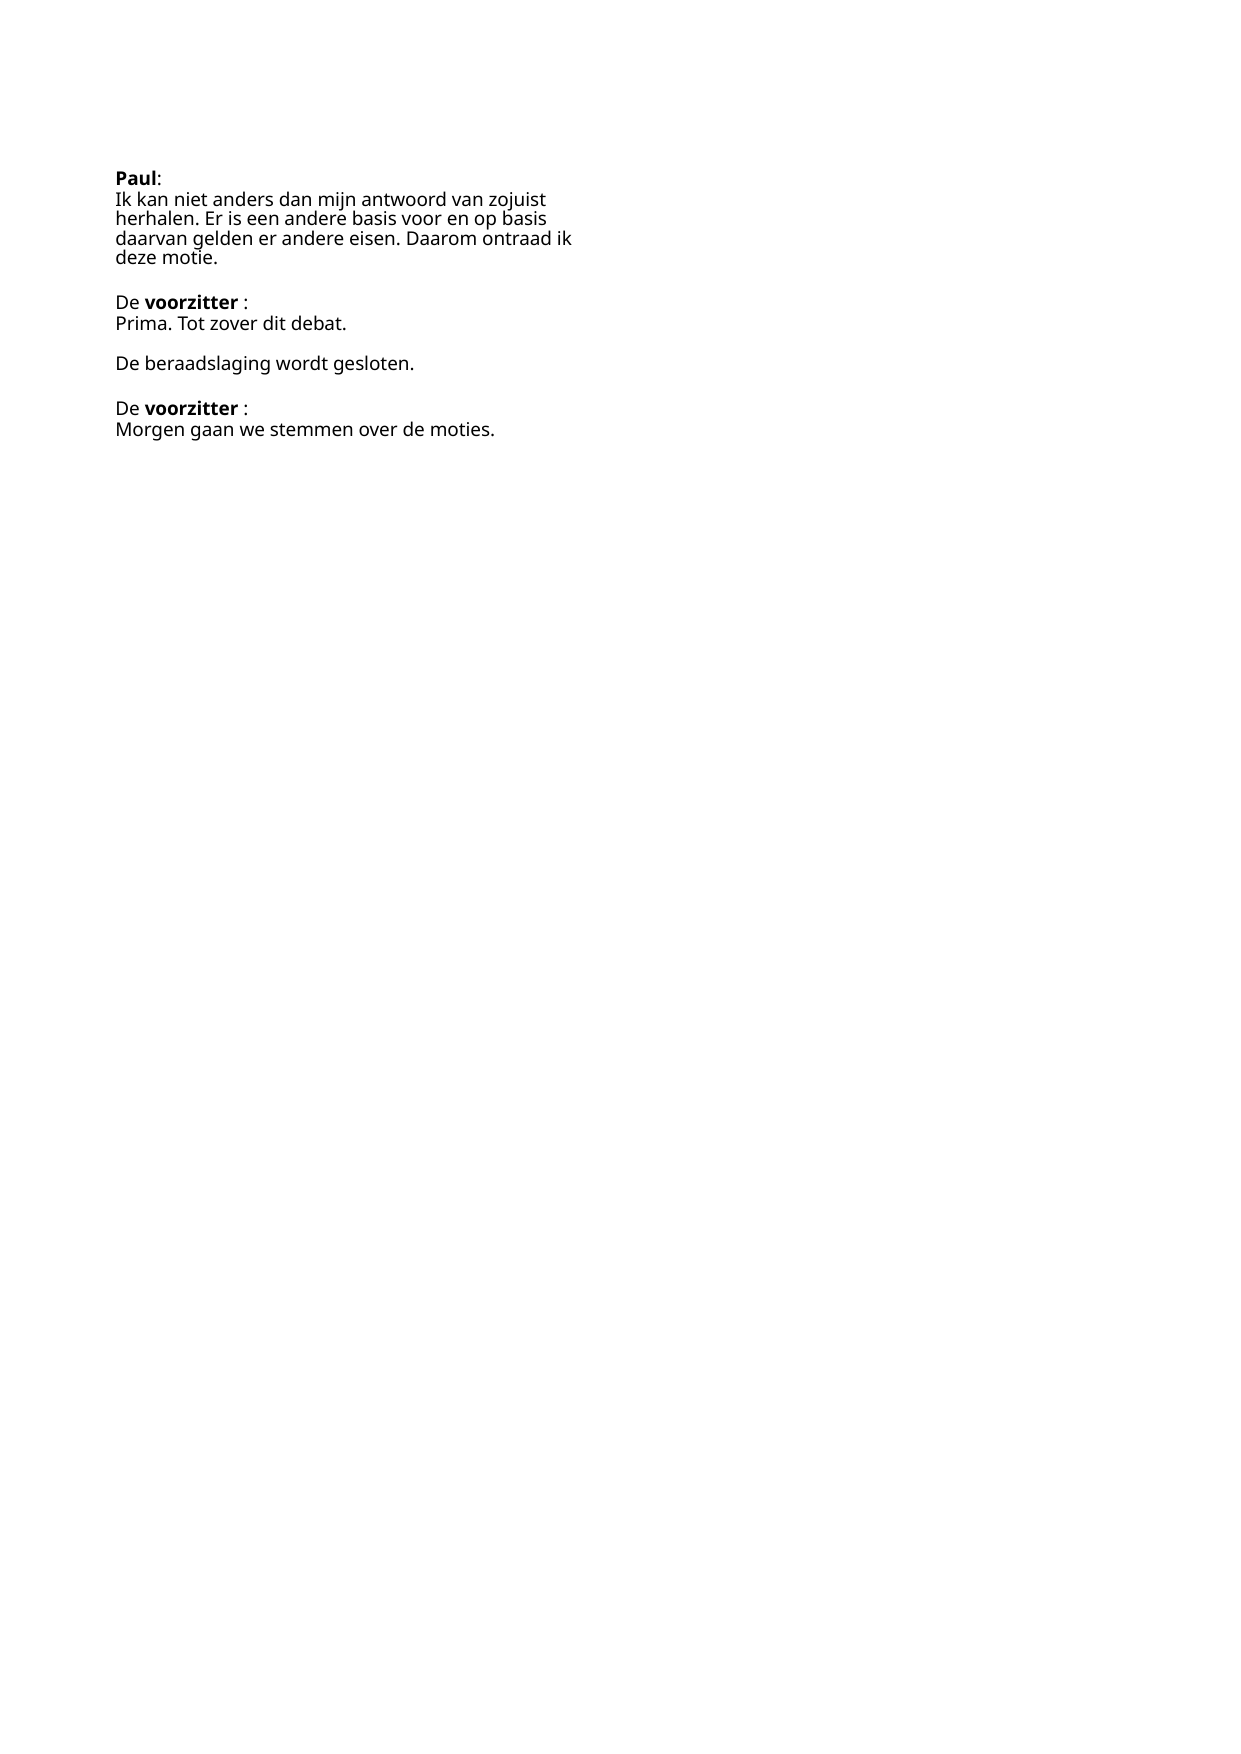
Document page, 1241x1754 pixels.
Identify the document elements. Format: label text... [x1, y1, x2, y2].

text Paul: [115, 165, 605, 191]
text De voorzitter : [115, 395, 605, 421]
text Morgen gaan we stemmen over de moties. [115, 421, 605, 440]
text De voorzitter : [115, 289, 605, 315]
text Prima. Tot zover dit debat. [115, 315, 605, 334]
text Ik kan niet anders dan mijn antwoord van zojuist herhalen. Er is een andere basis voor en op basis daarvan gelden er andere eisen. Daarom ontraad ik deze motie. [115, 191, 605, 268]
text De beraadslaging wordt gesloten. [115, 355, 605, 374]
